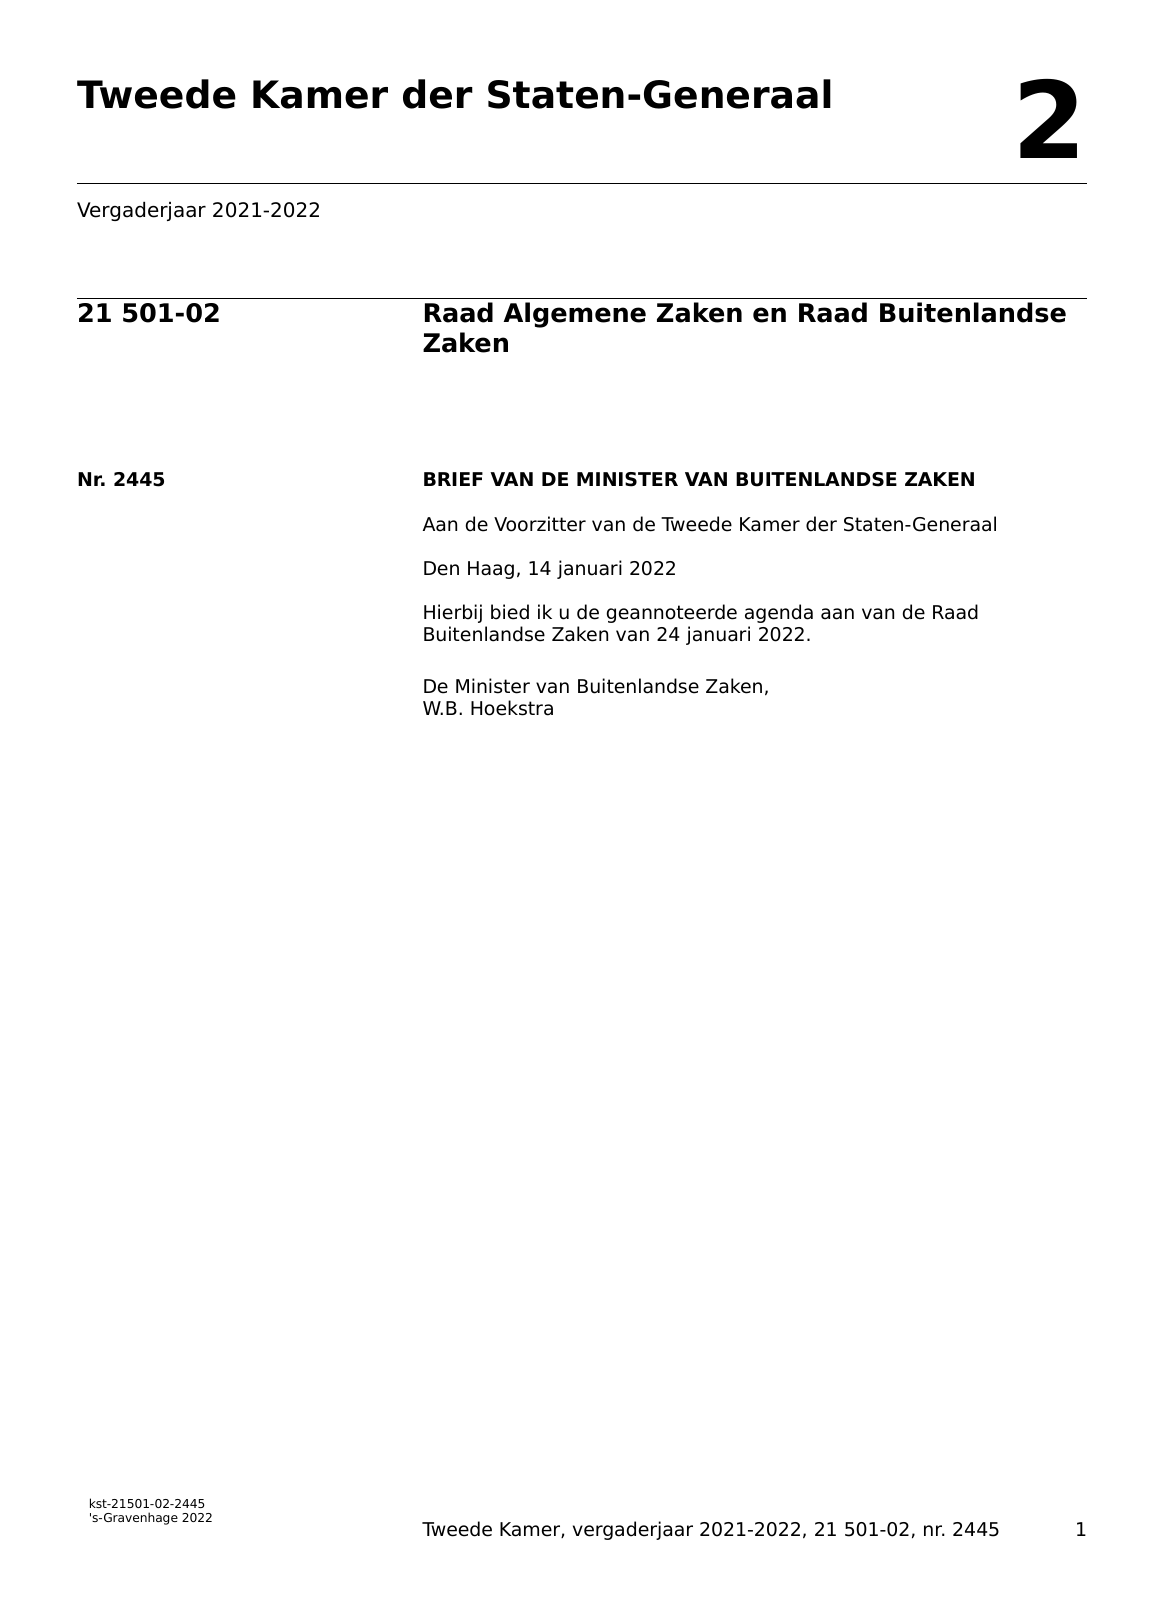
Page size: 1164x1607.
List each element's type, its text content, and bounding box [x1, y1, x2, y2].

table_header Tweede Kamer der Staten-Generaal [77, 59, 886, 183]
text Aan de Voorzitter van de Tweede Kamer der Staten-Generaal [422, 513, 1087, 536]
table_cell Vergaderjaar 2021-2022 [77, 184, 1087, 298]
text De Minister van Buitenlandse Zaken, W.B. Hoekstra [422, 676, 1087, 720]
table_header 2 [886, 59, 1087, 183]
subtitle 21 501-02 Raad Algemene Zaken en Raad Buitenlandse Zaken [77, 299, 1087, 358]
subtitle Nr. 2445 BRIEF VAN DE MINISTER VAN BUITENLANDSE ZAKEN [77, 469, 1087, 491]
text 's-Gravenhage 2022 [88, 1511, 323, 1525]
text Hierbij bied ik u de geannoteerde agenda aan van de Raad Buitenlandse Zaken van 24 januari 2022. [422, 602, 1087, 646]
text Den Haag, 14 januari 2022 [422, 558, 1087, 580]
text kst-21501-02-2445 [88, 1497, 323, 1511]
